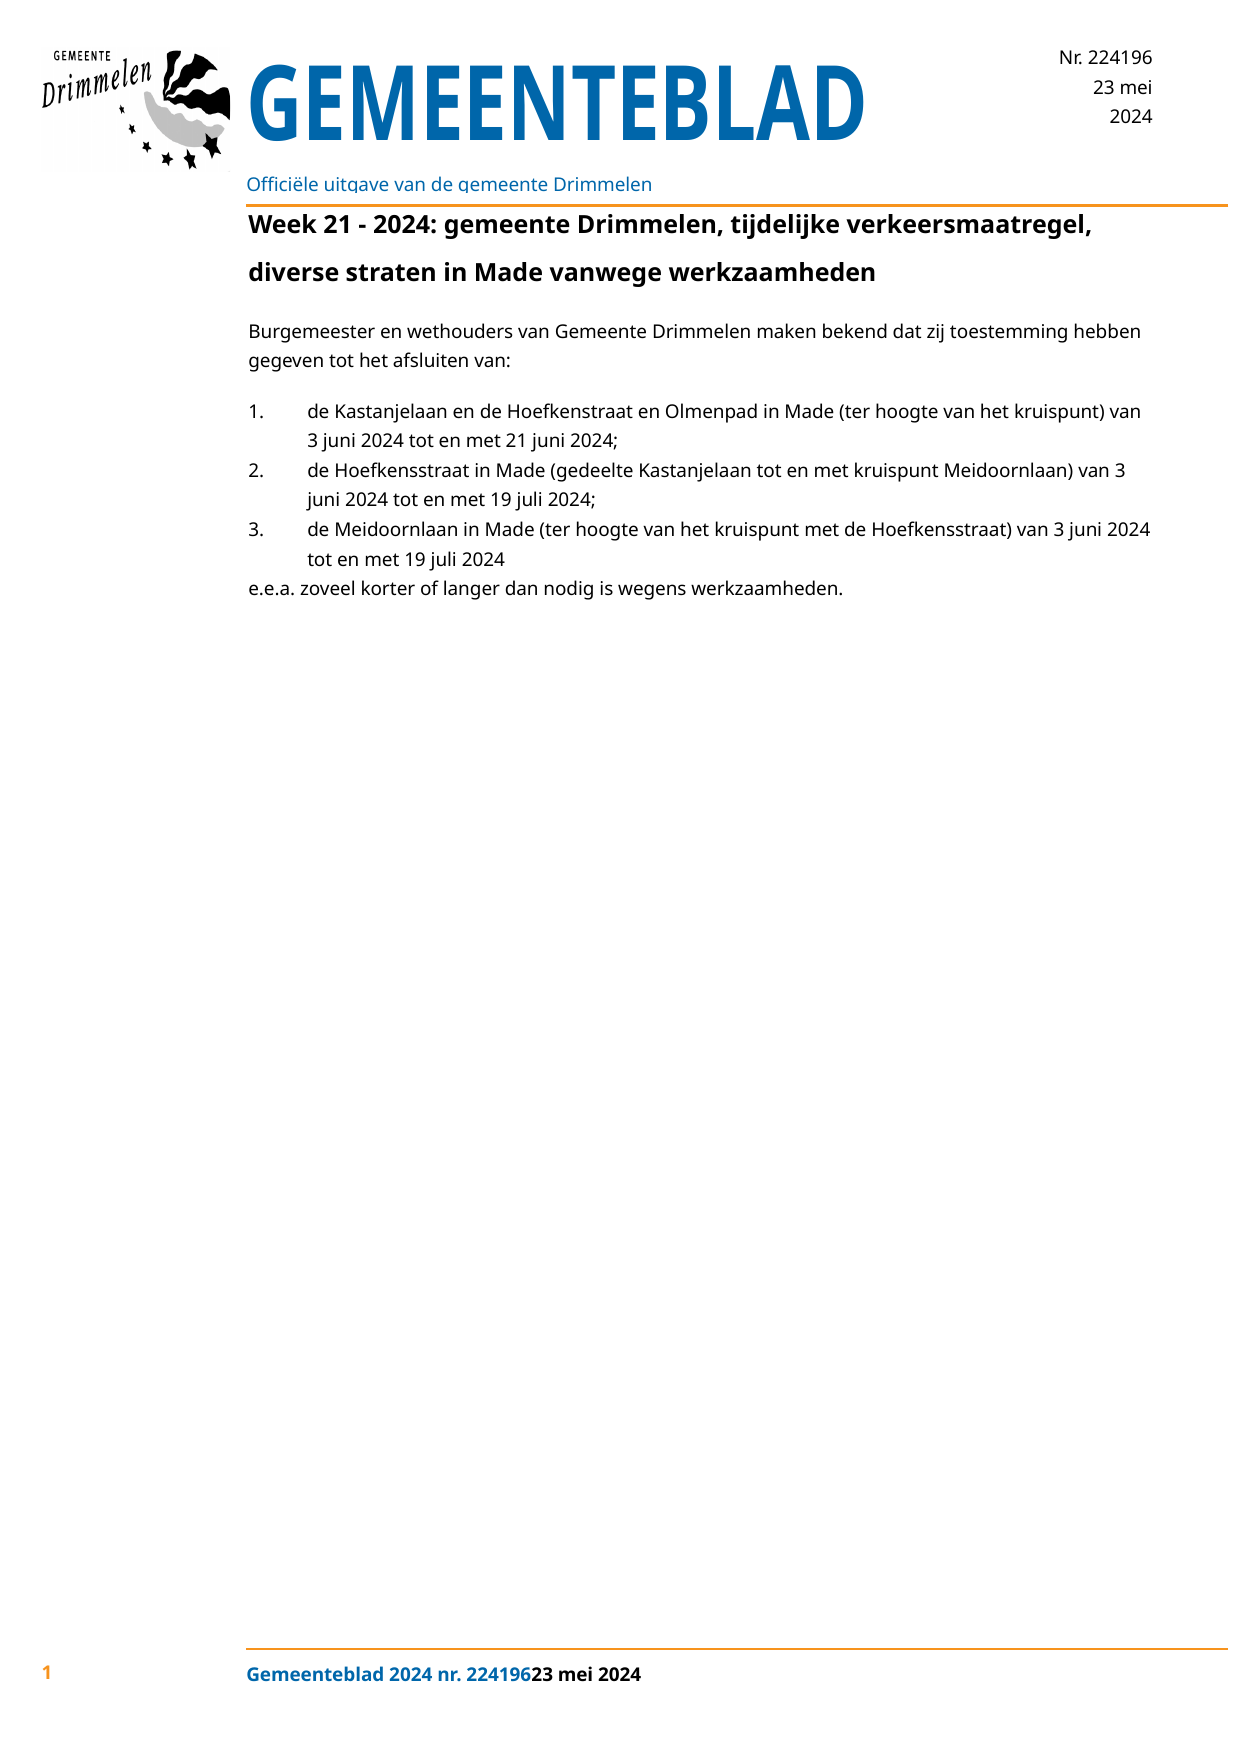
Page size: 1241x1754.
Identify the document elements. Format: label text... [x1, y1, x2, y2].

list de Meidoornlaan in Made (ter hoogte van het kruispunt met de Hoefkensstraat) van 3 juni 2024 tot en met 19 juli 2024 [248, 516, 1152, 572]
text Burgemeester en wethouders van Gemeente Drimmelen maken bekend dat zij toestemming hebben gegeven tot het afsluiten van: [248, 318, 1152, 373]
list de Hoefkensstraat in Made (gedeelte Kastanjelaan tot en met kruispunt Meidoornlaan) van 3 juni 2024 tot en met 19 juli 2024; [248, 457, 1152, 512]
picture [41, 47, 231, 172]
list de Kastanjelaan en de Hoefkenstraat en Olmenpad in Made (ter hoogte van het kruispunt) van 3 juni 2024 tot en met 21 juni 2024; [248, 398, 1152, 453]
text Week 21 - 2024: gemeente Drimmelen, tijdelijke verkeersmaatregel, diverse straten in Made vanwege werkzaamheden [248, 207, 1152, 288]
text e.e.a. zoveel korter of langer dan nodig is wegens werkzaamheden. [248, 575, 1152, 601]
